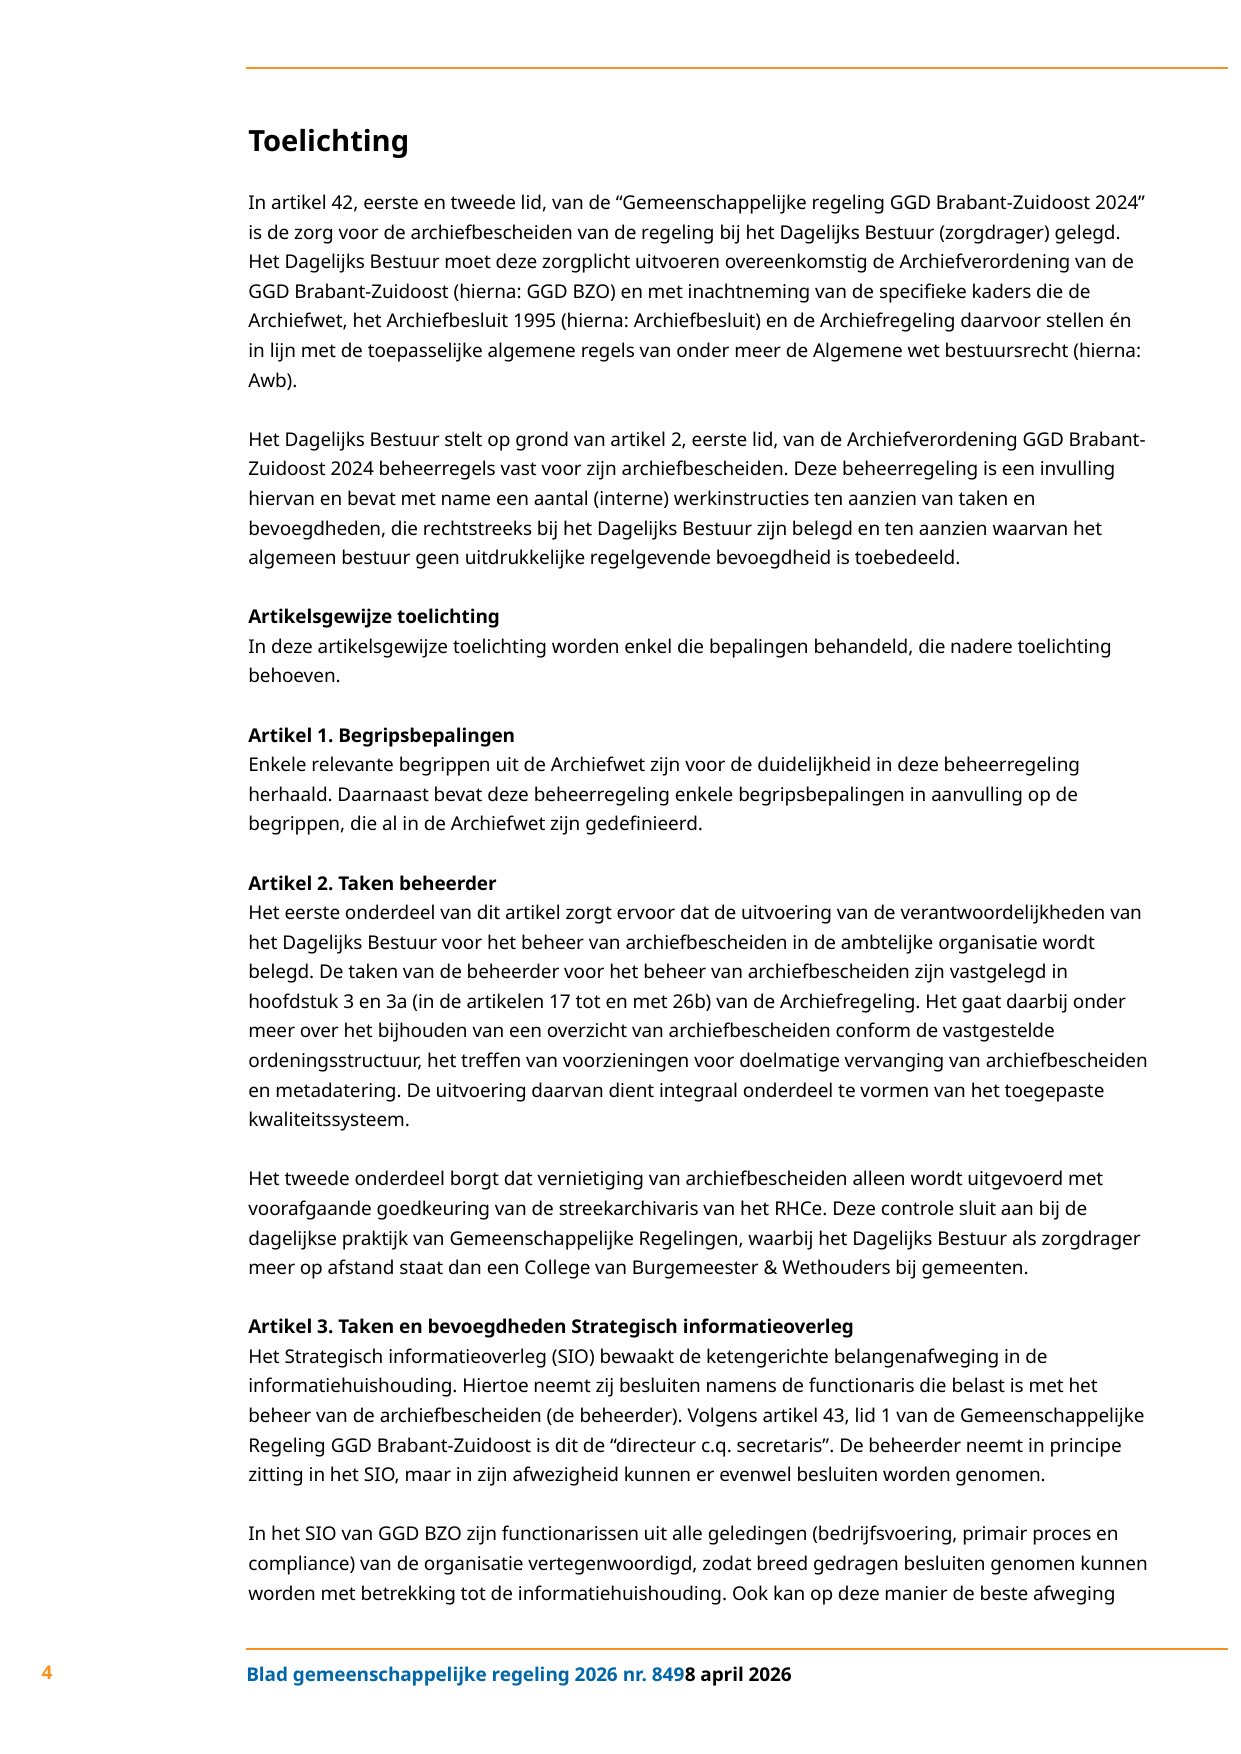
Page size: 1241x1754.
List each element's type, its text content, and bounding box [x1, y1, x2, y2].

text Artikel 3. Taken en bevoegdheden Strategisch informatieoverleg [248, 1313, 1152, 1339]
text Artikelsgewijze toelichting [248, 603, 1152, 629]
picture [41, 47, 231, 172]
text In het SIO van GGD BZO zijn functionarissen uit alle geledingen (bedrijfsvoering, primair proces en compliance) van de organisatie vertegenwoordigd, zodat breed gedragen besluiten genomen kunnen worden met betrekking tot de informatiehuishouding. Ook kan op deze manier de beste afweging [248, 1521, 1152, 1606]
text Het tweede onderdeel borgt dat vernietiging van archiefbescheiden alleen wordt uitgevoerd met voorafgaande goedkeuring van de streekarchivaris van het RHCe. Deze controle sluit aan bij de dagelijkse praktijk van Gemeenschappelijke Regelingen, waarbij het Dagelijks Bestuur als zorgdrager meer op afstand staat dan een College van Burgemeester & Wethouders bij gemeenten. [248, 1166, 1152, 1280]
text Artikel 2. Taken beheerder [248, 870, 1152, 896]
text Het Dagelijks Bestuur stelt op grond van artikel 2, eerste lid, van de Archiefverordening GGD Brabant-Zuidoost 2024 beheerregels vast voor zijn archiefbescheiden. Deze beheerregeling is een invulling hiervan en bevat met name een aantal (interne) werkinstructies ten aanzien van taken en bevoegdheden, die rechtstreeks bij het Dagelijks Bestuur zijn belegd en ten aanzien waarvan het algemeen bestuur geen uitdrukkelijke regelgevende bevoegdheid is toebedeeld. [248, 426, 1152, 570]
text Het Strategisch informatieoverleg (SIO) bewaakt de ketengerichte belangenafweging in de informatiehuishouding. Hiertoe neemt zij besluiten namens de functionaris die belast is met het beheer van de archiefbescheiden (de beheerder). Volgens artikel 43, lid 1 van de Gemeenschappelijke Regeling GGD Brabant-Zuidoost is dit de “directeur c.q. secretaris”. De beheerder neemt in principe zitting in het SIO, maar in zijn afwezigheid kunnen er evenwel besluiten worden genomen. [248, 1343, 1152, 1487]
text Toelichting [248, 121, 1152, 160]
text Artikel 1. Begripsbepalingen [248, 722, 1152, 748]
text In artikel 42, eerste en tweede lid, van de “Gemeenschappelijke regeling GGD Brabant-Zuidoost 2024” is de zorg voor de archiefbescheiden van de regeling bij het Dagelijks Bestuur (zorgdrager) gelegd. Het Dagelijks Bestuur moet deze zorgplicht uitvoeren overeenkomstig de Archiefverordening van de GGD Brabant-Zuidoost (hierna: GGD BZO) en met inachtneming van de specifieke kaders die de Archiefwet, het Archiefbesluit 1995 (hierna: Archiefbesluit) en de Archiefregeling daarvoor stellen én in lijn met de toepasselijke algemene regels van onder meer de Algemene wet bestuursrecht (hierna: Awb). [248, 189, 1152, 393]
text In deze artikelsgewijze toelichting worden enkel die bepalingen behandeld, die nadere toelichting behoeven. [248, 633, 1152, 688]
text Het eerste onderdeel van dit artikel zorgt ervoor dat de uitvoering van de verantwoordelijkheden van het Dagelijks Bestuur voor het beheer van archiefbescheiden in de ambtelijke organisatie wordt belegd. De taken van de beheerder voor het beheer van archiefbescheiden zijn vastgelegd in hoofdstuk 3 en 3a (in de artikelen 17 tot en met 26b) van de Archiefregeling. Het gaat daarbij onder meer over het bijhouden van een overzicht van archiefbescheiden conform de vastgestelde ordeningsstructuur, het treffen van voorzieningen voor doelmatige vervanging van archiefbescheiden en metadatering. De uitvoering daarvan dient integraal onderdeel te vormen van het toegepaste kwaliteitssysteem. [248, 899, 1152, 1132]
text Enkele relevante begrippen uit de Archiefwet zijn voor de duidelijkheid in deze beheerregeling herhaald. Daarnaast bevat deze beheerregeling enkele begripsbepalingen in aanvulling op de begrippen, die al in de Archiefwet zijn gedefinieerd. [248, 751, 1152, 836]
